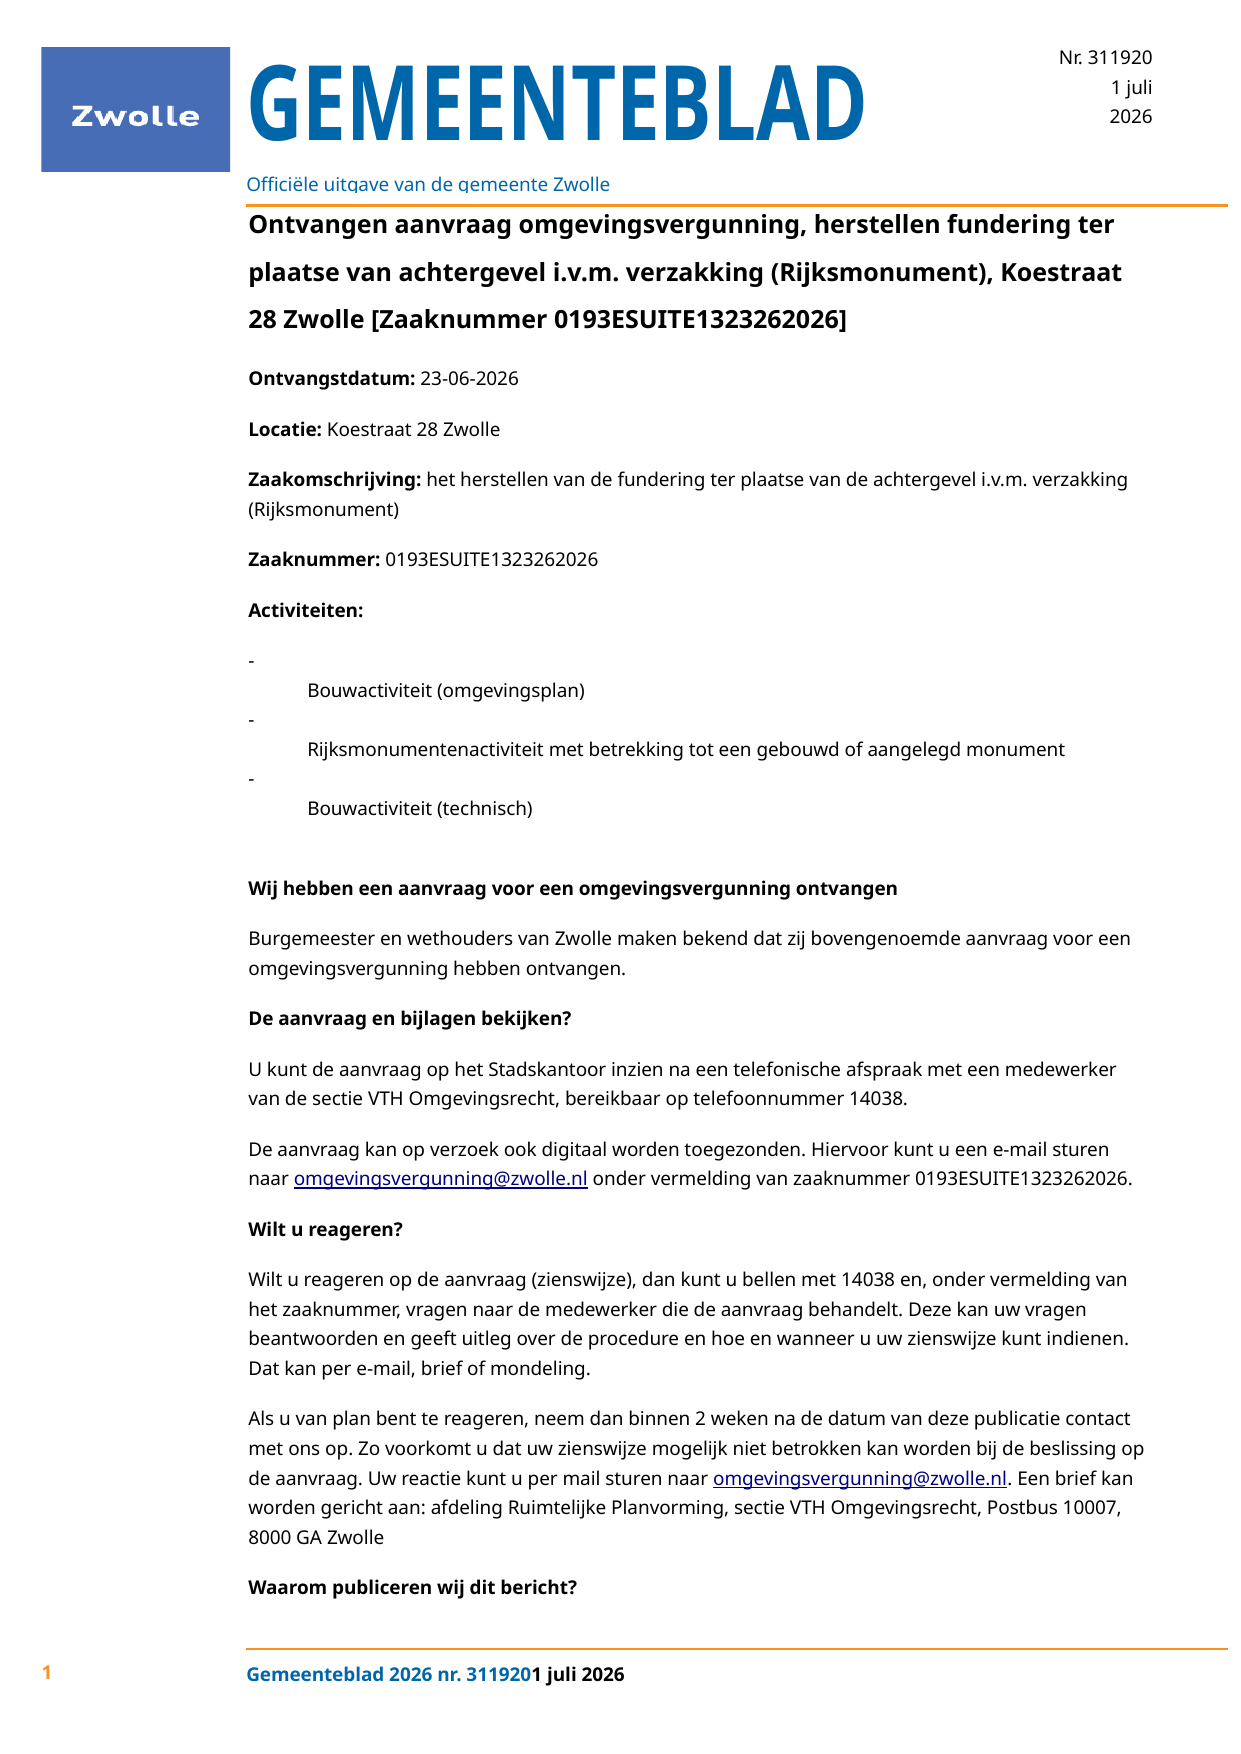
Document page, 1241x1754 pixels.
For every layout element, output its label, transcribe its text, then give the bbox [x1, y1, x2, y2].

text Burgemeester en wethouders van Zwolle maken bekend dat zij bovengenoemde aanvraag voor een omgevingsvergunning hebben ontvangen. [248, 926, 1152, 981]
text Wilt u reageren op de aanvraag (zienswijze), dan kunt u bellen met 14038 en, onder vermelding van het zaaknummer, vragen naar de medewerker die de aanvraag behandelt. Deze kan uw vragen beantwoorden en geeft uitleg over de procedure en hoe en wanneer u uw zienswijze kunt indienen. Dat kan per e-mail, brief of mondeling. [248, 1266, 1152, 1381]
text De aanvraag kan op verzoek ook digitaal worden toegezonden. Hiervoor kunt u een e-mail sturen naar omgevingsvergunning@zwolle.nl onder vermelding van zaaknummer 0193ESUITE1323262026. [248, 1136, 1152, 1191]
text Activiteiten: [248, 597, 1152, 622]
text Zaaknummer: 0193ESUITE1323262026 [248, 546, 1152, 572]
picture [41, 47, 231, 172]
list Bouwactiviteit (omgevingsplan) [248, 677, 1152, 702]
list Rijksmonumentenactiviteit met betrekking tot een gebouwd of aangelegd monument [248, 736, 1152, 762]
text Ontvangen aanvraag omgevingsvergunning, herstellen fundering ter plaatse van achtergevel i.v.m. verzakking (Rijksmonument), Koestraat 28 Zwolle [Zaaknummer 0193ESUITE1323262026] [248, 207, 1152, 336]
text U kunt de aanvraag op het Stadskantoor inzien na een telefonische afspraak met een medewerker van de sectie VTH Omgevingsrecht, bereikbaar op telefoonnummer 14038. [248, 1056, 1152, 1111]
text Zaakomschrijving: het herstellen van de fundering ter plaatse van de achtergevel i.v.m. verzakking (Rijksmonument) [248, 466, 1152, 522]
list Bouwactiviteit (technisch) [248, 795, 1152, 821]
text De aanvraag en bijlagen bekijken? [248, 1006, 1152, 1031]
text Ontvangstdatum: 23-06-2026 [248, 366, 1152, 391]
text Locatie: Koestraat 28 Zwolle [248, 416, 1152, 442]
text Wij hebben een aanvraag voor een omgevingsvergunning ontvangen [248, 875, 1152, 901]
text Waarom publiceren wij dit bericht? [248, 1574, 1152, 1600]
text Als u van plan bent te reageren, neem dan binnen 2 weken na de datum van deze publicatie contact met ons op. Zo voorkomt u dat uw zienswijze mogelijk niet betrokken kan worden bij de beslissing op de aanvraag. Uw reactie kunt u per mail sturen naar omgevingsvergunning@zwolle.nl. Een brief kan worden gericht aan: afdeling Ruimtelijke Planvorming, sectie VTH Omgevingsrecht, Postbus 10007, 8000 GA Zwolle [248, 1406, 1152, 1549]
text Wilt u reageren? [248, 1216, 1152, 1242]
